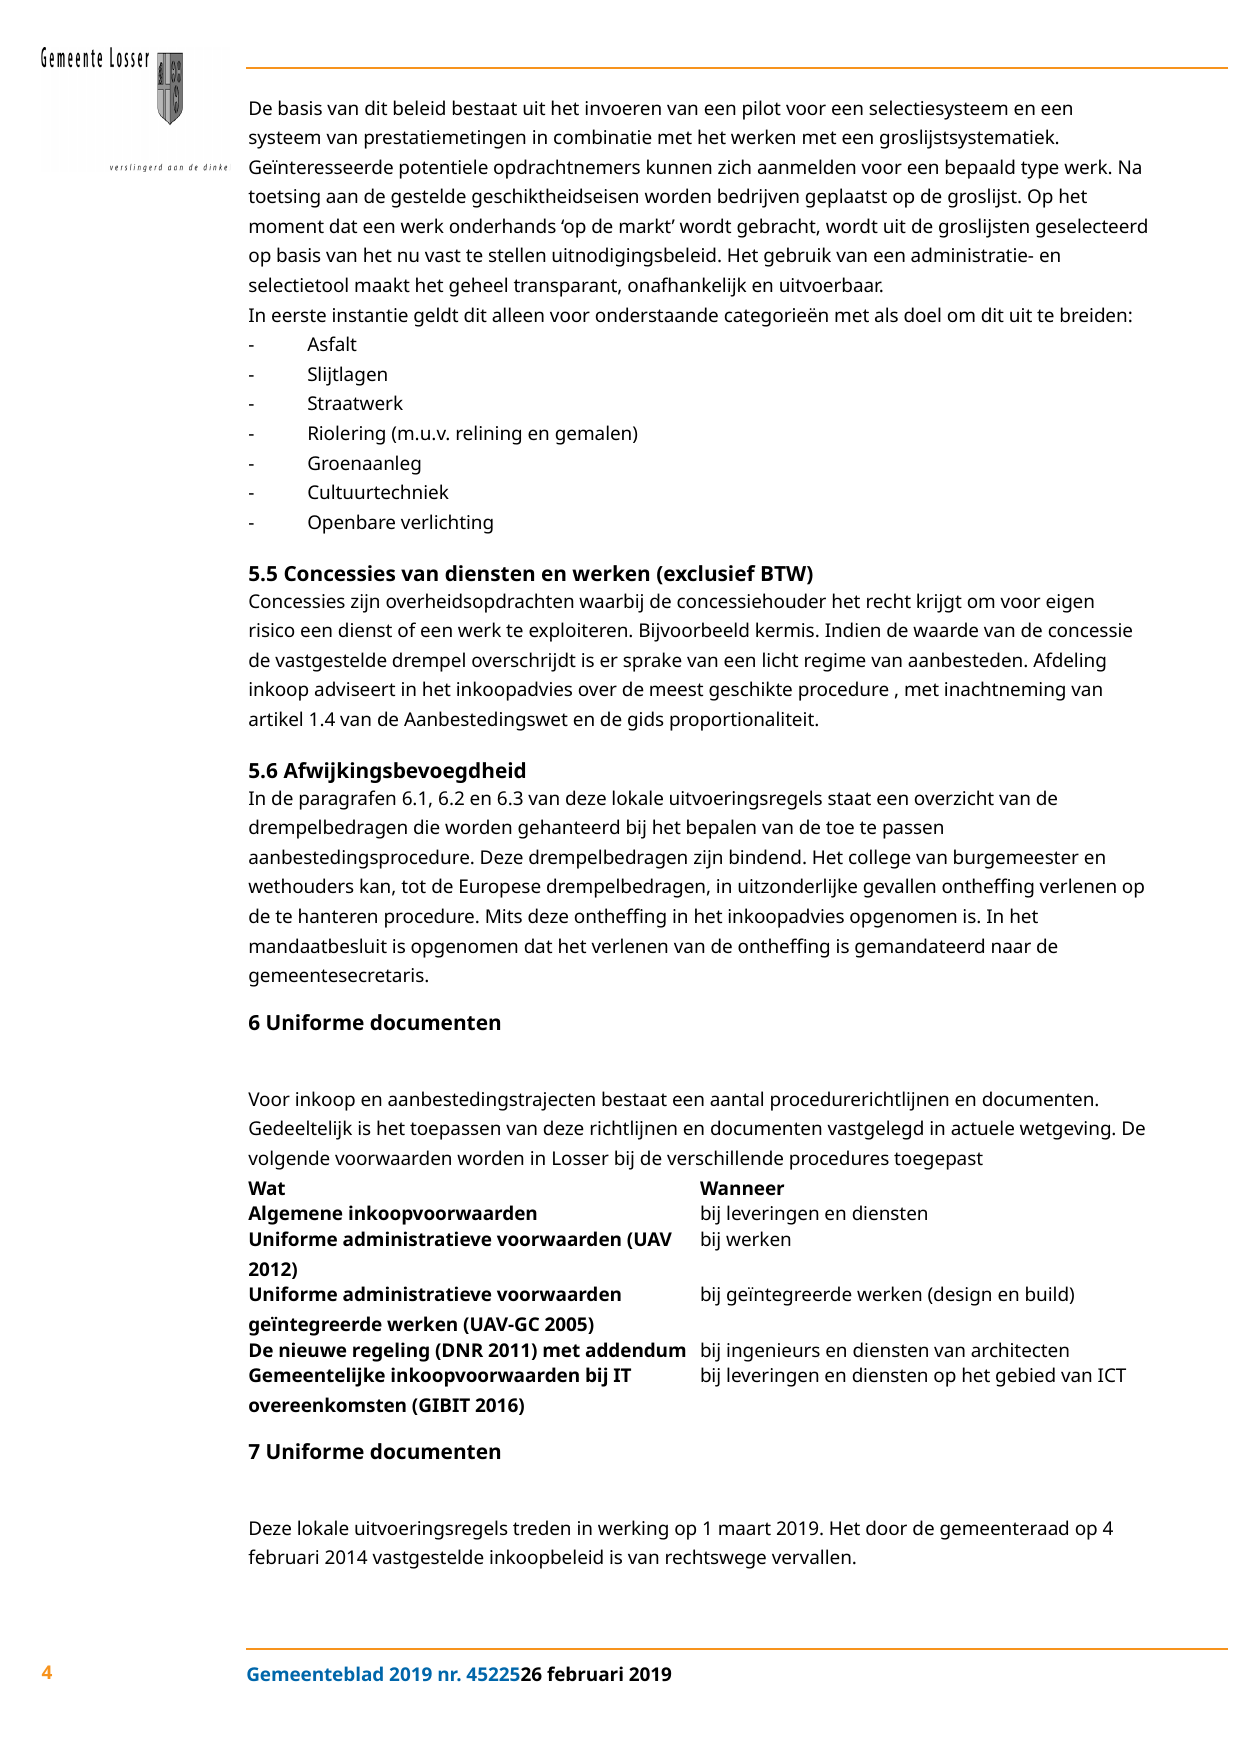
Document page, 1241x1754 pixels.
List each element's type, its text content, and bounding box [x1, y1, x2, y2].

table_header Wanneer [700, 1175, 1152, 1200]
text De basis van dit beleid bestaat uit het invoeren van een pilot voor een selectiesysteem en een systeem van prestatiemetingen in combinatie met het werken met een groslijstsystematiek. Geïnteresseerde potentiele opdrachtnemers kunnen zich aanmelden voor een bepaald type werk. Na toetsing aan de gestelde geschiktheidseisen worden bedrijven geplaatst op de groslijst. Op het moment dat een werk onderhands ‘op de markt’ wordt gebracht, wordt uit de groslijsten geselecteerd op basis van het nu vast te stellen uitnodigingsbeleid. Het gebruik van een administratie- en selectietool maakt het geheel transparant, onafhankelijk en uitvoerbaar. [248, 95, 1152, 298]
table_cell Uniforme administratieve voorwaarden geïntegreerde werken (UAV-GC 2005) [248, 1281, 700, 1337]
text 7 Uniforme documenten [248, 1437, 1152, 1466]
list Openbare verlichting [248, 509, 1152, 535]
table_header Wat [248, 1175, 700, 1200]
table_cell Uniforme administratieve voorwaarden (UAV 2012) [248, 1226, 700, 1281]
list Asfalt [248, 331, 1152, 357]
text Voor inkoop en aanbestedingstrajecten bestaat een aantal procedurerichtlijnen en documenten. [248, 1086, 1152, 1112]
text Gedeeltelijk is het toepassen van deze richtlijnen en documenten vastgelegd in actuele wetgeving. De volgende voorwaarden worden in Losser bij de verschillende procedures toegepast [248, 1115, 1152, 1171]
list Straatwerk [248, 391, 1152, 416]
text 5.6 Afwijkingsbevoegdheid [248, 757, 1152, 785]
table_cell De nieuwe regeling (DNR 2011) met addendum [248, 1337, 700, 1362]
text 5.5 Concessies van diensten en werken (exclusief BTW) [248, 559, 1152, 588]
text In de paragrafen 6.1, 6.2 en 6.3 van deze lokale uitvoeringsregels staat een overzicht van de drempelbedragen die worden gehanteerd bij het bepalen van de toe te passen aanbestedingsprocedure. Deze drempelbedragen zijn bindend. Het college van burgemeester en wethouders kan, tot de Europese drempelbedragen, in uitzonderlijke gevallen ontheffing verlenen op de te hanteren procedure. Mits deze ontheffing in het inkoopadvies opgenomen is. In het mandaatbesluit is opgenomen dat het verlenen van de ontheffing is gemandateerd naar de gemeentesecretaris. [248, 785, 1152, 988]
picture [41, 47, 231, 172]
table_cell bij werken [700, 1226, 1152, 1281]
text 6 Uniforme documenten [248, 1008, 1152, 1037]
text risico een dienst of een werk te exploiteren. Bijvoorbeeld kermis. Indien de waarde van de concessie de vastgestelde drempel overschrijdt is er sprake van een licht regime van aanbesteden. Afdeling inkoop adviseert in het inkoopadvies over de meest geschikte procedure , met inachtneming van artikel 1.4 van de Aanbestedingswet en de gids proportionaliteit. [248, 617, 1152, 732]
list Cultuurtechniek [248, 479, 1152, 505]
table_cell bij leveringen en diensten [700, 1200, 1152, 1226]
list Slijtlagen [248, 361, 1152, 387]
text In eerste instantie geldt dit alleen voor onderstaande categorieën met als doel om dit uit te breiden: [248, 302, 1152, 328]
list Riolering (m.u.v. relining en gemalen) [248, 420, 1152, 446]
table_cell bij ingenieurs en diensten van architecten [700, 1337, 1152, 1362]
list Groenaanleg [248, 450, 1152, 476]
text Concessies zijn overheidsopdrachten waarbij de concessiehouder het recht krijgt om voor eigen [248, 588, 1152, 613]
text Deze lokale uitvoeringsregels treden in werking op 1 maart 2019. Het door de gemeenteraad op 4 februari 2014 vastgestelde inkoopbeleid is van rechtswege vervallen. [248, 1515, 1152, 1570]
table_cell bij leveringen en diensten op het gebied van ICT [700, 1363, 1152, 1418]
table_cell Algemene inkoopvoorwaarden [248, 1200, 700, 1226]
table_cell bij geïntegreerde werken (design en build) [700, 1281, 1152, 1337]
table_cell Gemeentelijke inkoopvoorwaarden bij IT overeenkomsten (GIBIT 2016) [248, 1363, 700, 1418]
